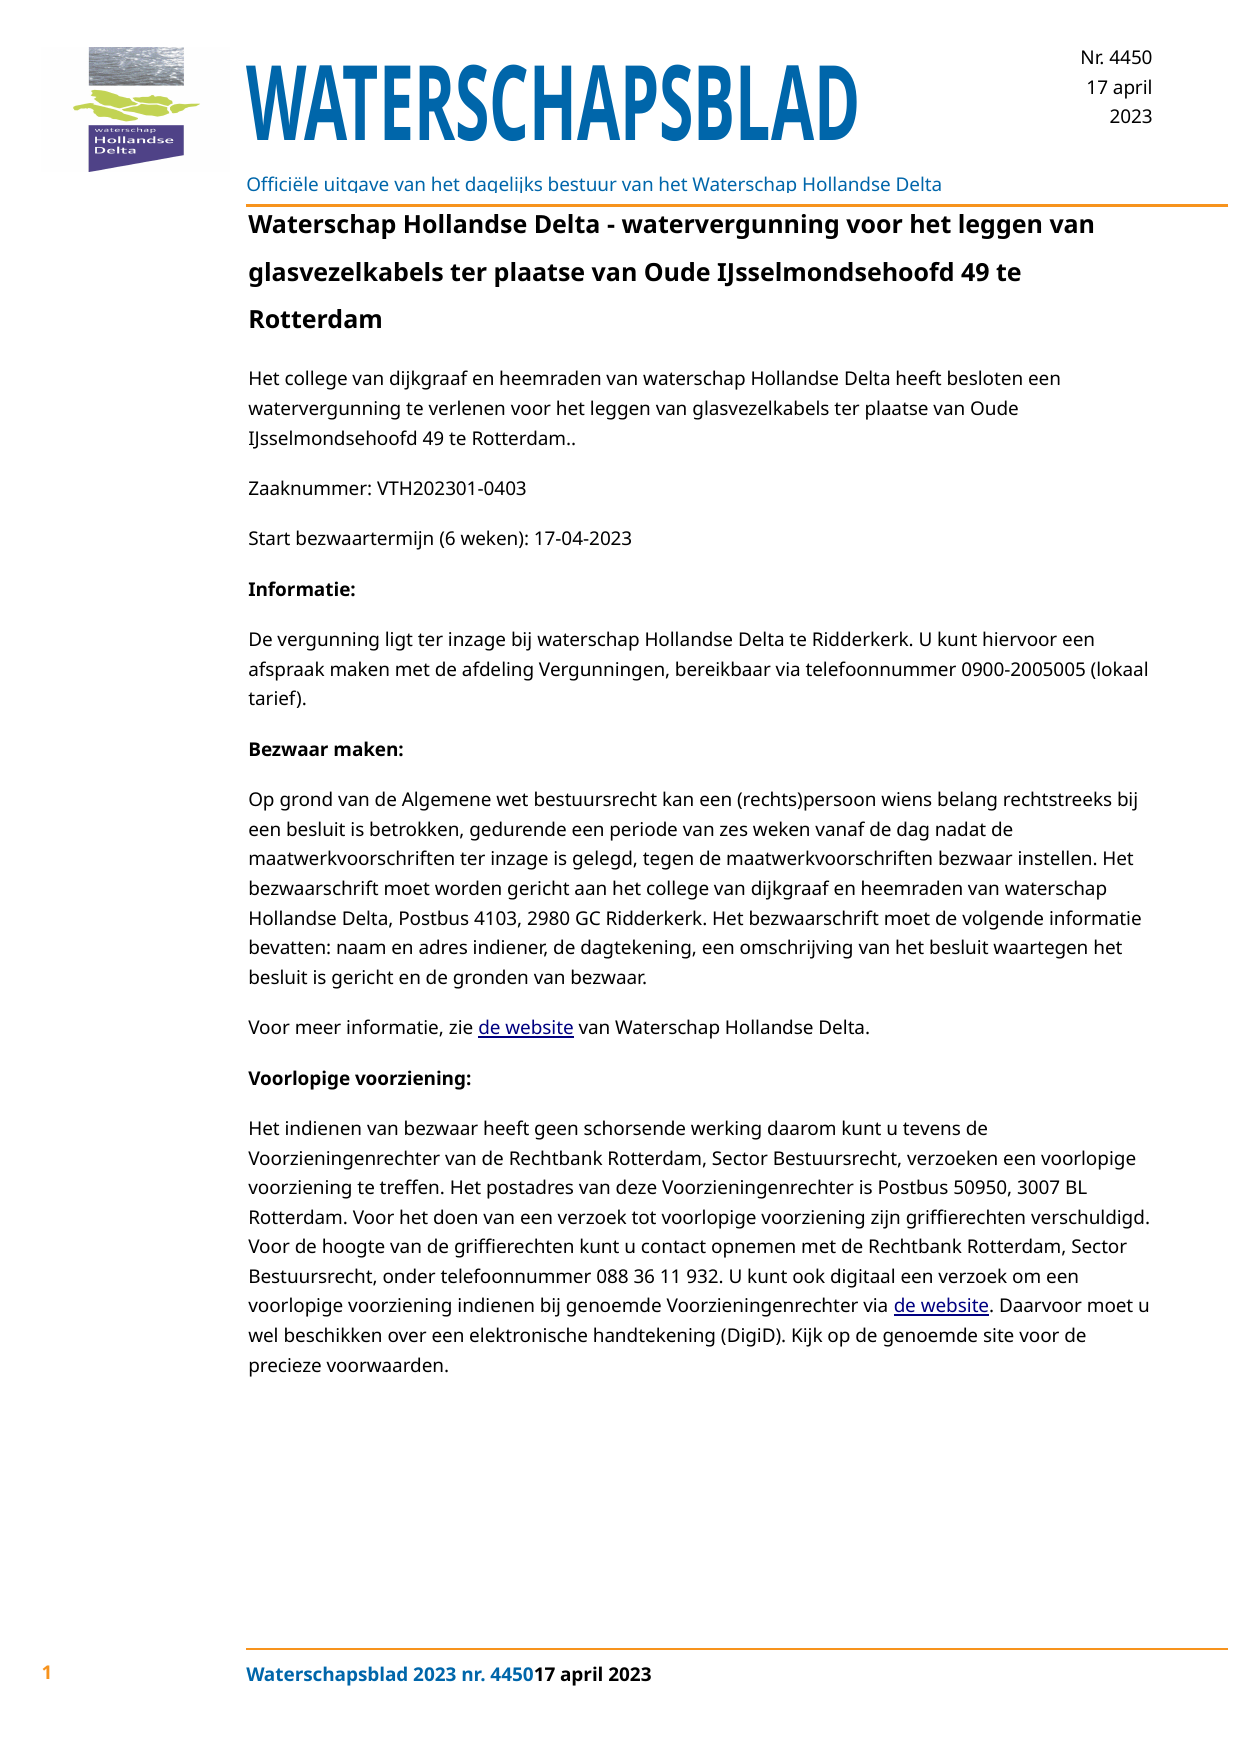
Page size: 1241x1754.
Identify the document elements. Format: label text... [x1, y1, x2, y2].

text Op grond van de Algemene wet bestuursrecht kan een (rechts)persoon wiens belang rechtstreeks bij een besluit is betrokken, gedurende een periode van zes weken vanaf de dag nadat de maatwerkvoorschriften ter inzage is gelegd, tegen de maatwerkvoorschriften bezwaar instellen. Het bezwaarschrift moet worden gericht aan het college van dijkgraaf en heemraden van waterschap Hollandse Delta, Postbus 4103, 2980 GC Ridderkerk. Het bezwaarschrift moet de volgende informatie bevatten: naam en adres indiener, de dagtekening, een omschrijving van het besluit waartegen het besluit is gericht en de gronden van bezwaar. [248, 786, 1152, 989]
text De vergunning ligt ter inzage bij waterschap Hollandse Delta te Ridderkerk. U kunt hiervoor een afspraak maken met de afdeling Vergunningen, bereikbaar via telefoonnummer 0900-2005005 (lokaal tarief). [248, 626, 1152, 711]
picture [41, 47, 231, 172]
text Waterschap Hollandse Delta - watervergunning voor het leggen van glasvezelkabels ter plaatse van Oude IJsselmondsehoofd 49 te Rotterdam [248, 207, 1152, 336]
text Bezwaar maken: [248, 736, 1152, 762]
text Het college van dijkgraaf en heemraden van waterschap Hollandse Delta heeft besloten een watervergunning te verlenen voor het leggen van glasvezelkabels ter plaatse van Oude IJsselmondsehoofd 49 te Rotterdam.. [248, 366, 1152, 450]
text Het indienen van bezwaar heeft geen schorsende werking daarom kunt u tevens de Voorzieningenrechter van de Rechtbank Rotterdam, Sector Bestuursrecht, verzoeken een voorlopige voorziening te treffen. Het postadres van deze Voorzieningenrechter is Postbus 50950, 3007 BL Rotterdam. Voor het doen van een verzoek tot voorlopige voorziening zijn griffierechten verschuldigd. Voor de hoogte van de griffierechten kunt u contact opnemen met de Rechtbank Rotterdam, Sector Bestuursrecht, onder telefoonnummer 088 36 11 932. U kunt ook digitaal een verzoek om een voorlopige voorziening indienen bij genoemde Voorzieningenrechter via de website. Daarvoor moet u wel beschikken over een elektronische handtekening (DigiD). Kijk op de genoemde site voor de precieze voorwaarden. [248, 1115, 1152, 1377]
text Voor meer informatie, zie de website van Waterschap Hollandse Delta. [248, 1014, 1152, 1040]
text Informatie: [248, 576, 1152, 602]
text Voorlopige voorziening: [248, 1065, 1152, 1090]
text Start bezwaartermijn (6 weken): 17-04-2023 [248, 526, 1152, 551]
text Zaaknummer: VTH202301-0403 [248, 475, 1152, 501]
